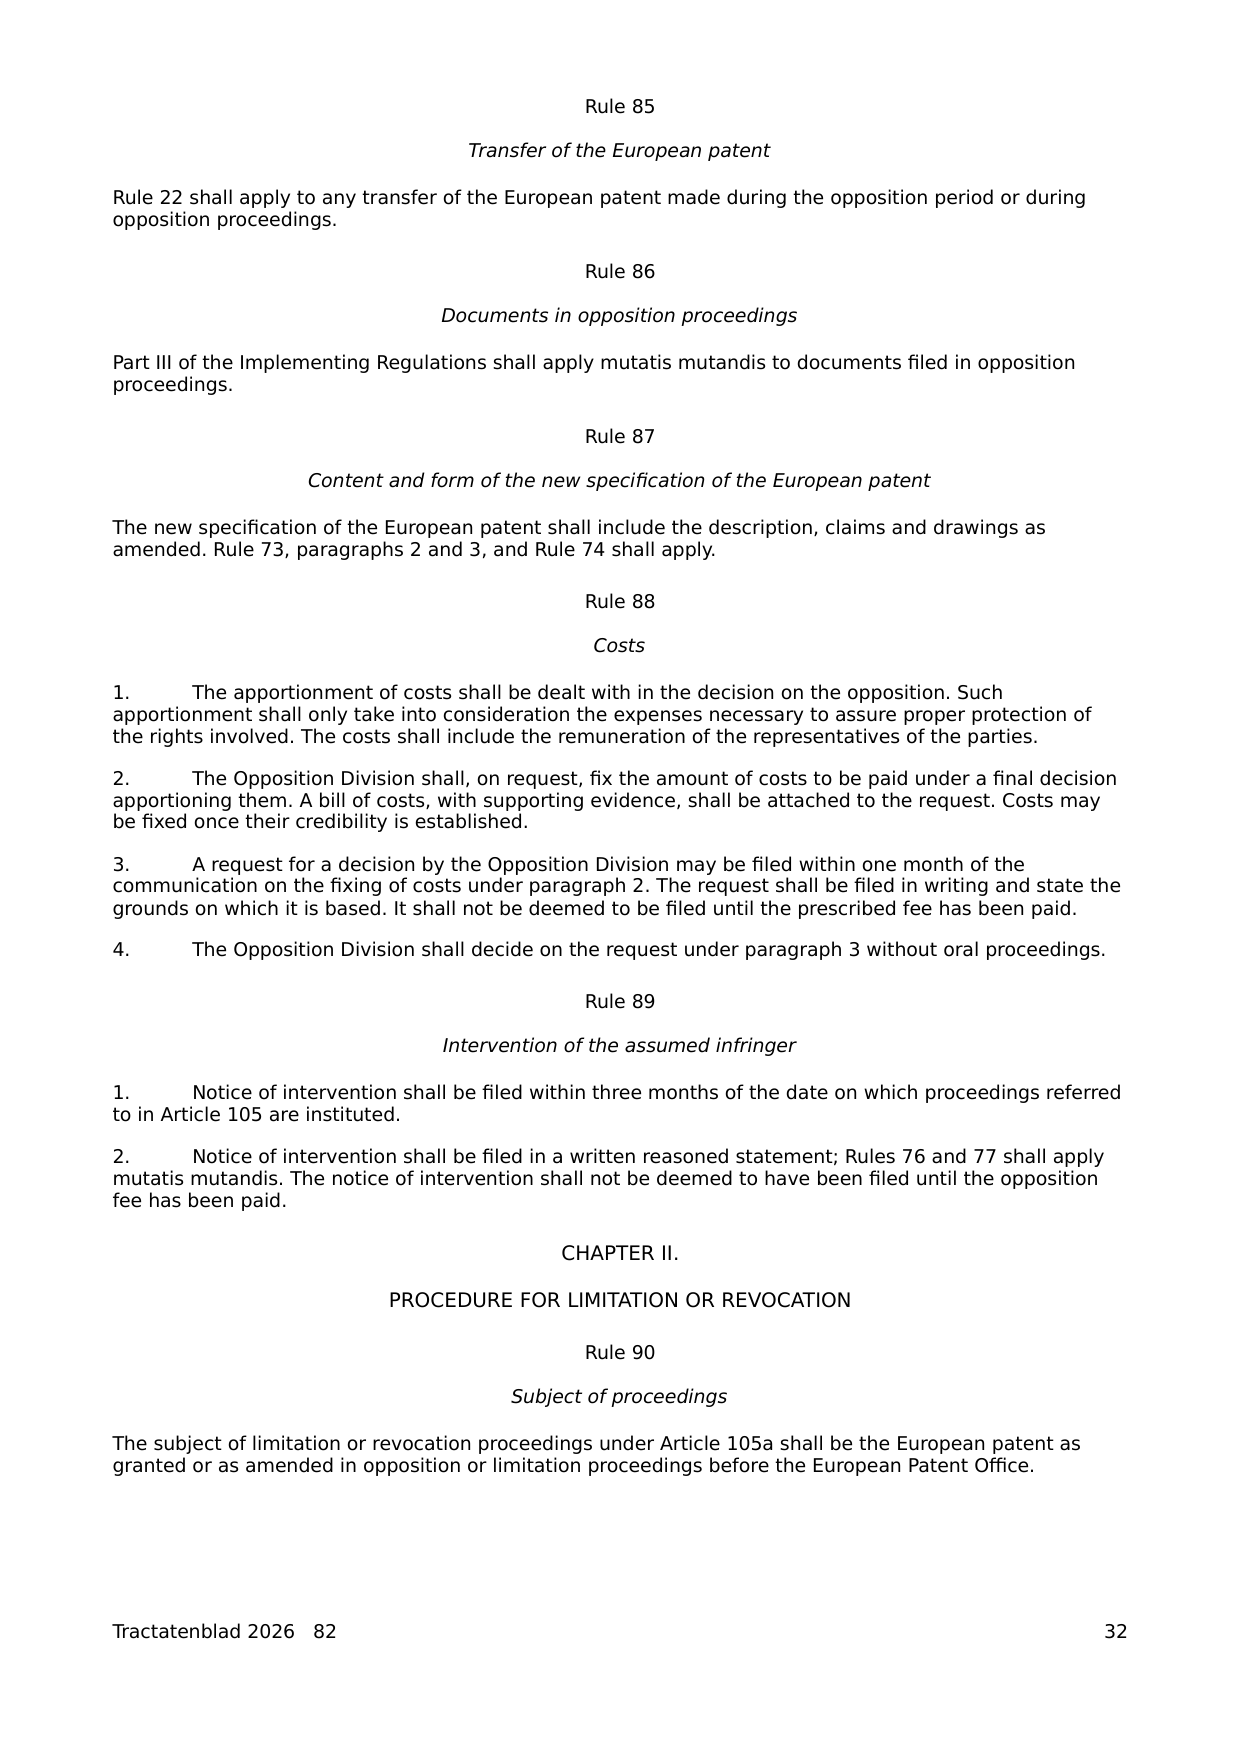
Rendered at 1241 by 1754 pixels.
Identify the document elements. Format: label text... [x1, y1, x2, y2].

subtitle Rule 86 Documents in opposition proceedings [112, 261, 1128, 327]
text Part III of the Implementing Regulations shall apply mutatis mutandis to documents filed in opposition proceedings. [112, 352, 1128, 396]
subtitle Rule 90 Subject of proceedings [112, 1342, 1128, 1408]
text 2. The Opposition Division shall, on request, fix the amount of costs to be paid under a final decision apportioning them. A bill of costs, with supporting evidence, shall be attached to the request. Costs may be fixed once their credibility is established. [112, 767, 1128, 833]
text 4. The Opposition Division shall decide on the request under paragraph 3 without oral proceedings. [112, 939, 1128, 961]
subtitle CHAPTER II. PROCEDURE FOR LIMITATION OR REVOCATION [112, 1242, 1128, 1312]
text 3. A request for a decision by the Opposition Division may be filed within one month of the communication on the fixing of costs under paragraph 2. The request shall be filed in writing and state the grounds on which it is based. It shall not be deemed to be filed until the prescribed fee has been paid. [112, 853, 1128, 919]
subtitle Rule 85 Transfer of the European patent [112, 96, 1128, 162]
text Rule 22 shall apply to any transfer of the European patent made during the opposition period or during opposition proceedings. [112, 187, 1128, 231]
text 2. Notice of intervention shall be filed in a written reasoned statement; Rules 76 and 77 shall apply mutatis mutandis. The notice of intervention shall not be deemed to have been filed until the opposition fee has been paid. [112, 1146, 1128, 1212]
text The new specification of the European patent shall include the description, claims and drawings as amended. Rule 73, paragraphs 2 and 3, and Rule 74 shall apply. [112, 517, 1128, 561]
text The subject of limitation or revocation proceedings under Article 105a shall be the European patent as granted or as amended in opposition or limitation proceedings before the European Patent Office. [112, 1433, 1128, 1477]
text 1. The apportionment of costs shall be dealt with in the decision on the opposition. Such apportionment shall only take into consideration the expenses necessary to assure proper protection of the rights involved. The costs shall include the remuneration of the representatives of the parties. [112, 682, 1128, 747]
subtitle Rule 89 Intervention of the assumed infringer [112, 991, 1128, 1057]
subtitle Rule 87 Content and form of the new specification of the European patent [112, 426, 1128, 492]
subtitle Rule 88 Costs [112, 591, 1128, 657]
text 1. Notice of intervention shall be filed within three months of the date on which proceedings referred to in Article 105 are instituted. [112, 1082, 1128, 1126]
